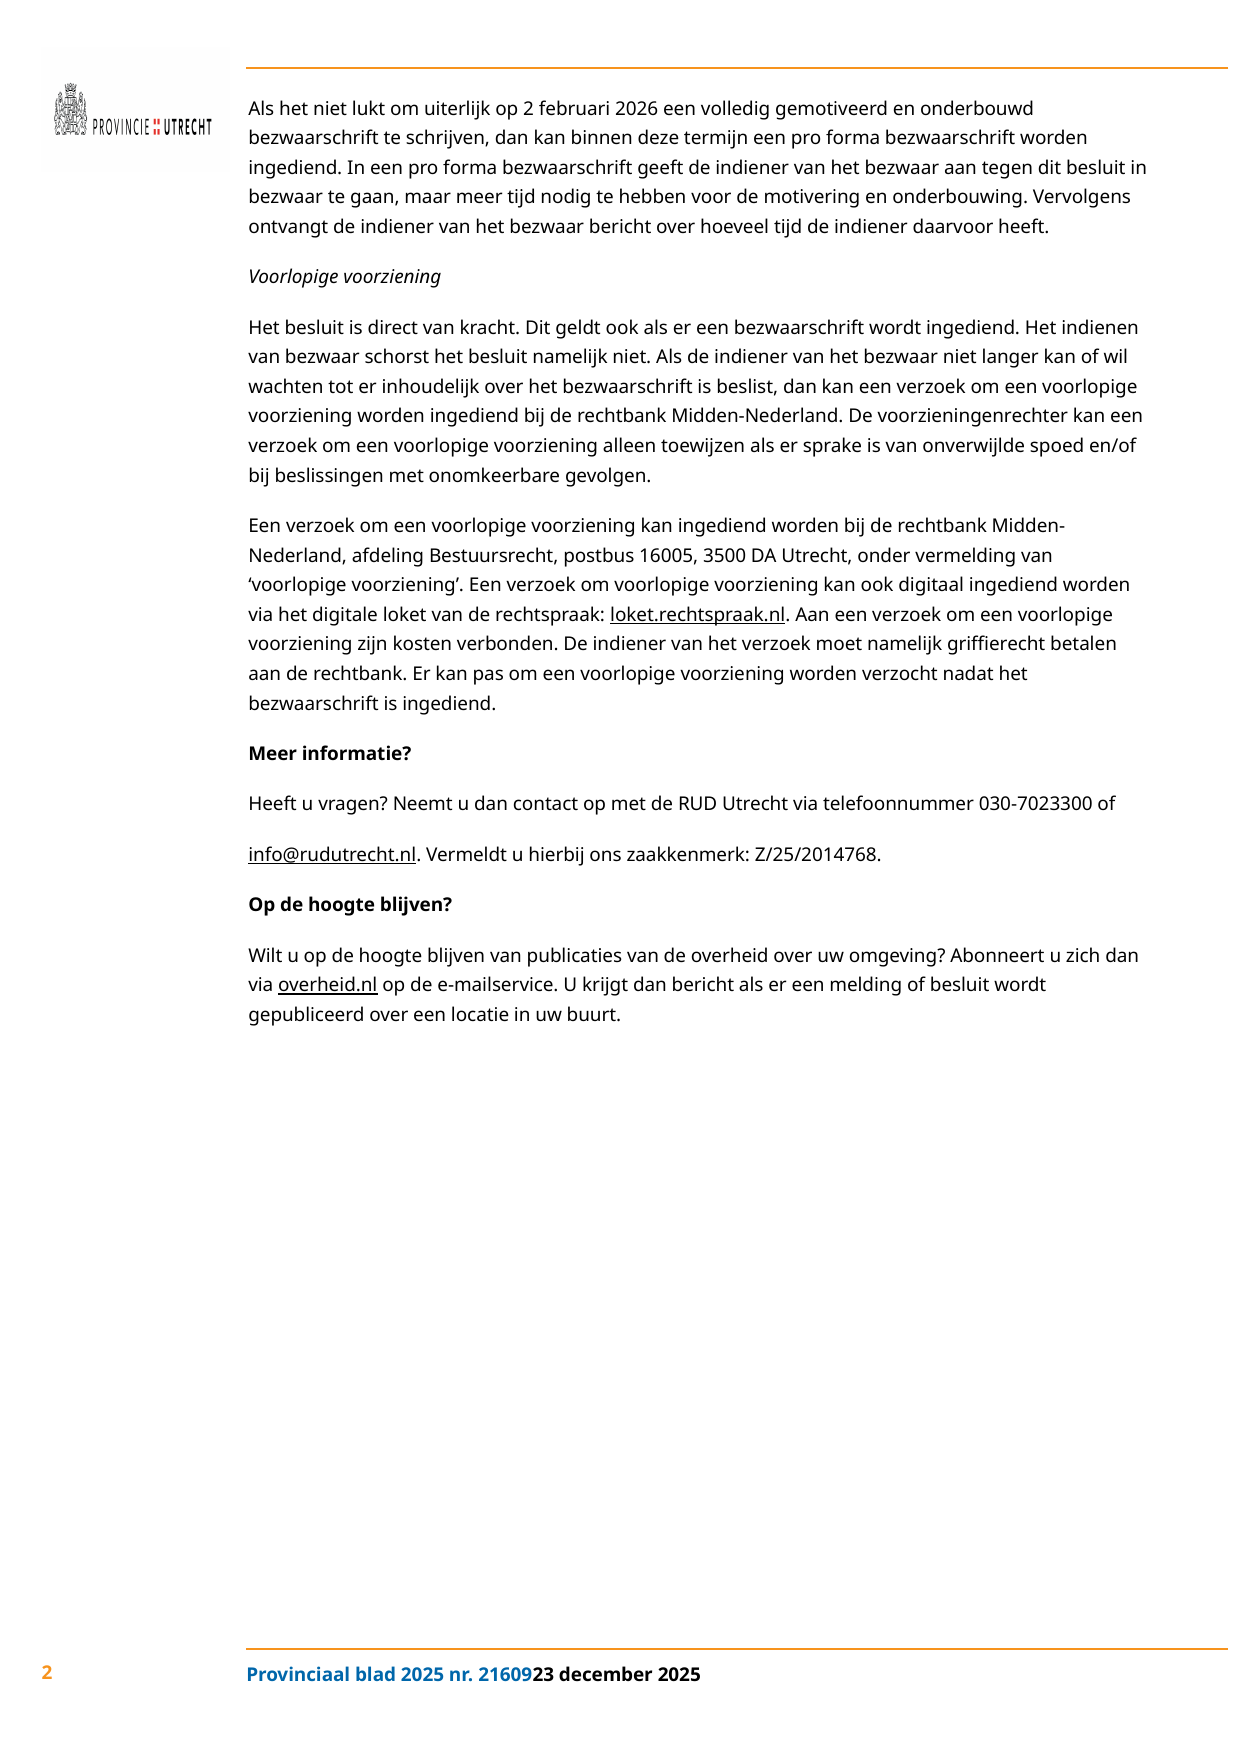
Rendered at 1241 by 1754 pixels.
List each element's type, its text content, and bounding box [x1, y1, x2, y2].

text Het besluit is direct van kracht. Dit geldt ook als er een bezwaarschrift wordt ingediend. Het indienen van bezwaar schorst het besluit namelijk niet. Als de indiener van het bezwaar niet langer kan of wil wachten tot er inhoudelijk over het bezwaarschrift is beslist, dan kan een verzoek om een voorlopige voorziening worden ingediend bij de rechtbank Midden-Nederland. De voorzieningenrechter kan een verzoek om een voorlopige voorziening alleen toewijzen als er sprake is van onverwijlde spoed en/of bij beslissingen met onomkeerbare gevolgen. [248, 314, 1152, 488]
text Voorlopige voorziening [248, 263, 1152, 289]
text info@rudutrecht.nl. Vermeldt u hierbij ons zaakkenmerk: Z/25/2014768. [248, 841, 1152, 867]
text Wilt u op de hoogte blijven van publicaties van de overheid over uw omgeving? Abonneert u zich dan via overheid.nl op de e-mailservice. U krijgt dan bericht als er een melding of besluit wordt gepubliceerd over een locatie in uw buurt. [248, 942, 1152, 1027]
text Als het niet lukt om uiterlijk op 2 februari 2026 een volledig gemotiveerd en onderbouwd bezwaarschrift te schrijven, dan kan binnen deze termijn een pro forma bezwaarschrift worden ingediend. In een pro forma bezwaarschrift geeft de indiener van het bezwaar aan tegen dit besluit in bezwaar te gaan, maar meer tijd nodig te hebben voor de motivering en onderbouwing. Vervolgens ontvangt de indiener van het bezwaar bericht over hoeveel tijd de indiener daarvoor heeft. [248, 95, 1152, 239]
text Meer informatie? [248, 740, 1152, 766]
picture [41, 47, 231, 172]
text Heeft u vragen? Neemt u dan contact op met de RUD Utrecht via telefoonnummer 030-7023300 of [248, 791, 1152, 816]
text Op de hoogte blijven? [248, 891, 1152, 917]
text Een verzoek om een voorlopige voorziening kan ingediend worden bij de rechtbank Midden-Nederland, afdeling Bestuursrecht, postbus 16005, 3500 DA Utrecht, onder vermelding van ‘voorlopige voorziening’. Een verzoek om voorlopige voorziening kan ook digitaal ingediend worden via het digitale loket van de rechtspraak: loket.rechtspraak.nl. Aan een verzoek om een voorlopige voorziening zijn kosten verbonden. De indiener van het verzoek moet namelijk griffierecht betalen aan de rechtbank. Er kan pas om een voorlopige voorziening worden verzocht nadat het bezwaarschrift is ingediend. [248, 512, 1152, 716]
